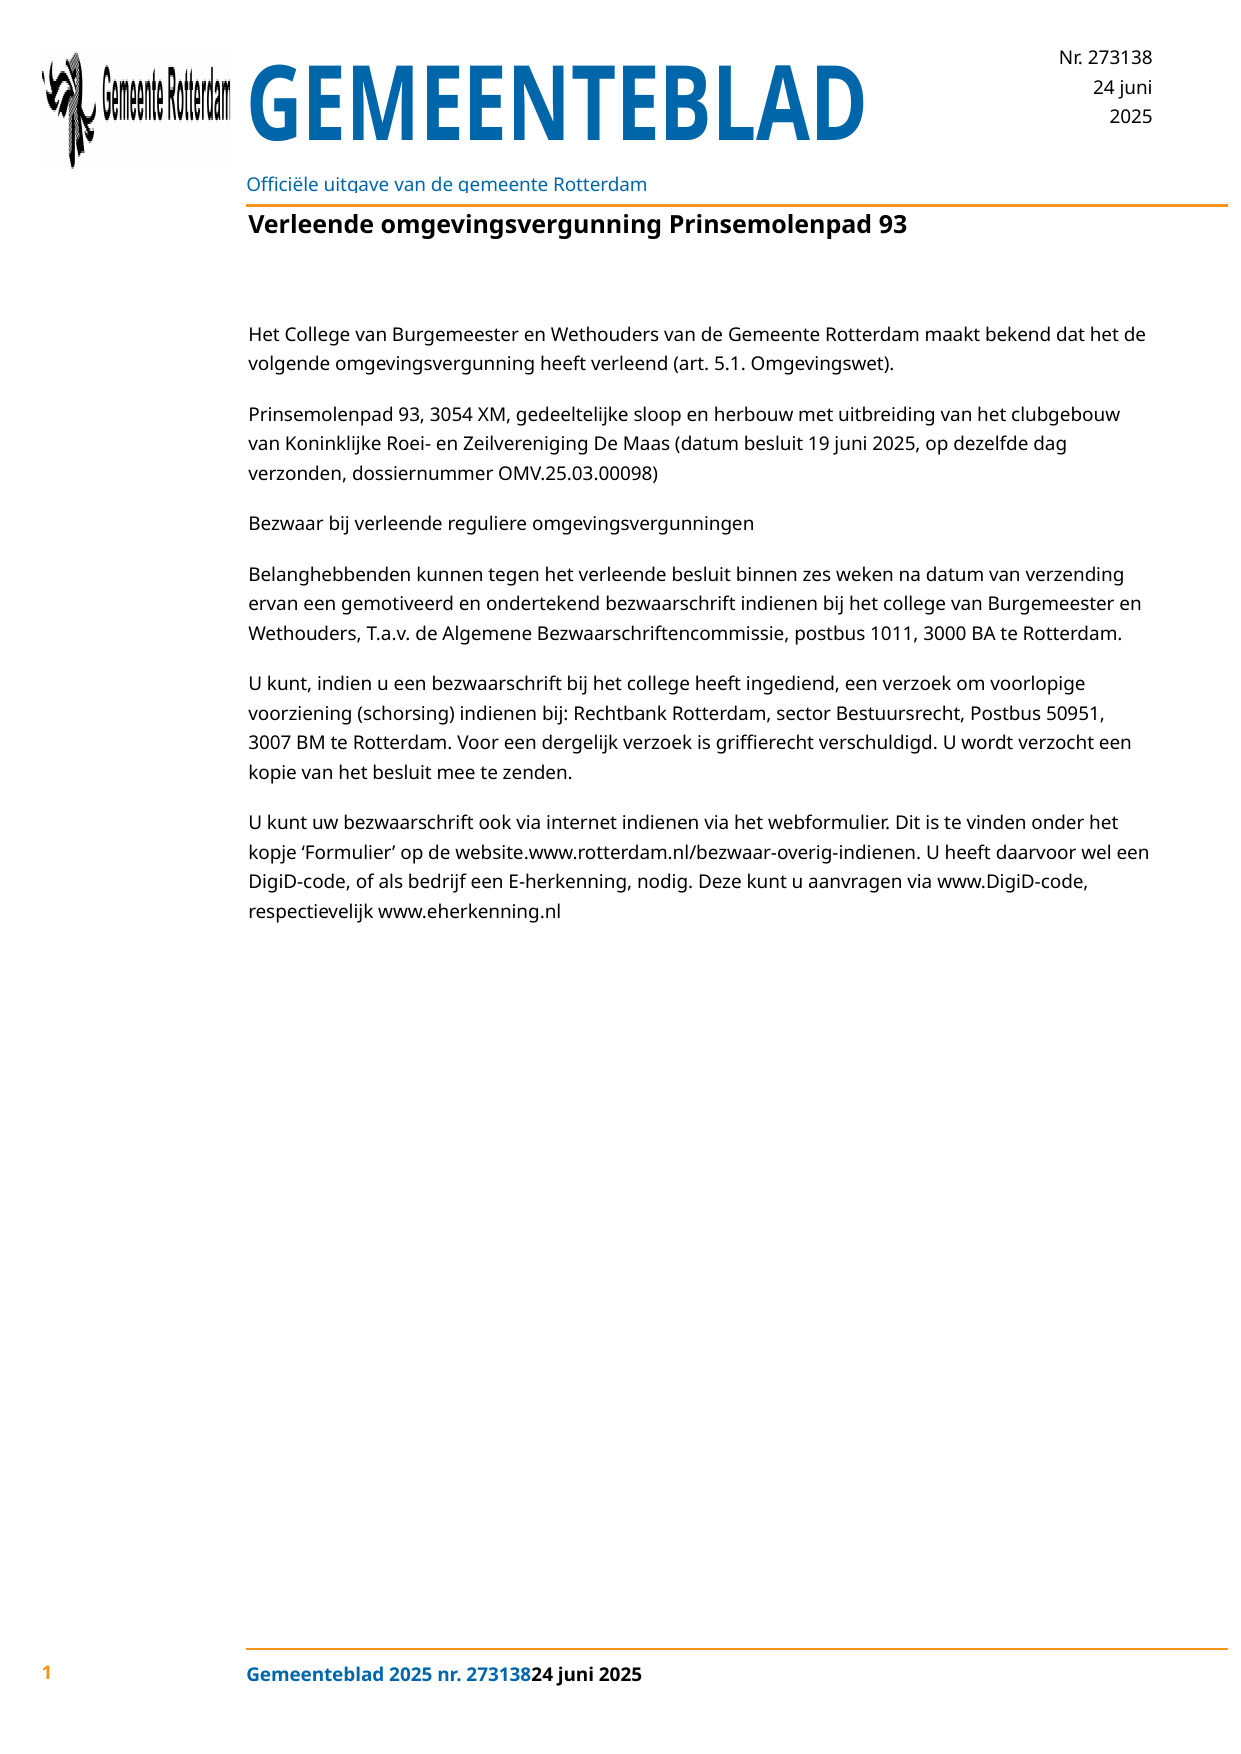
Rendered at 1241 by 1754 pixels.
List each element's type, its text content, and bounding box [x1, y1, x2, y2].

text Belanghebbenden kunnen tegen het verleende besluit binnen zes weken na datum van verzending ervan een gemotiveerd en ondertekend bezwaarschrift indienen bij het college van Burgemeester en Wethouders, T.a.v. de Algemene Bezwaarschriftencommissie, postbus 1011, 3000 BA te Rotterdam. [248, 561, 1152, 646]
text U kunt, indien u een bezwaarschrift bij het college heeft ingediend, een verzoek om voorlopige voorziening (schorsing) indienen bij: Rechtbank Rotterdam, sector Bestuursrecht, Postbus 50951, 3007 BM te Rotterdam. Voor een dergelijk verzoek is griffierecht verschuldigd. U wordt verzocht een kopie van het besluit mee te zenden. [248, 670, 1152, 785]
text Prinsemolenpad 93, 3054 XM, gedeeltelijke sloop en herbouw met uitbreiding van het clubgebouw van Koninklijke Roei- en Zeilvereniging De Maas (datum besluit 19 juni 2025, op dezelfde dag verzonden, dossiernummer OMV.25.03.00098) [248, 401, 1152, 486]
picture [41, 47, 231, 172]
text U kunt uw bezwaarschrift ook via internet indienen via het webformulier. Dit is te vinden onder het kopje ‘Formulier’ op de website.www.rotterdam.nl/bezwaar-overig-indienen. U heeft daarvoor wel een DigiD-code, of als bedrijf een E-herkenning, nodig. Deze kunt u aanvragen via www.DigiD-code, respectievelijk www.eherkenning.nl [248, 809, 1152, 924]
text Verleende omgevingsvergunning Prinsemolenpad 93 [248, 207, 1152, 241]
text Het College van Burgemeester en Wethouders van de Gemeente Rotterdam maakt bekend dat het de volgende omgevingsvergunning heeft verleend (art. 5.1. Omgevingswet). [248, 321, 1152, 376]
text Bezwaar bij verleende reguliere omgevingsvergunningen [248, 510, 1152, 536]
